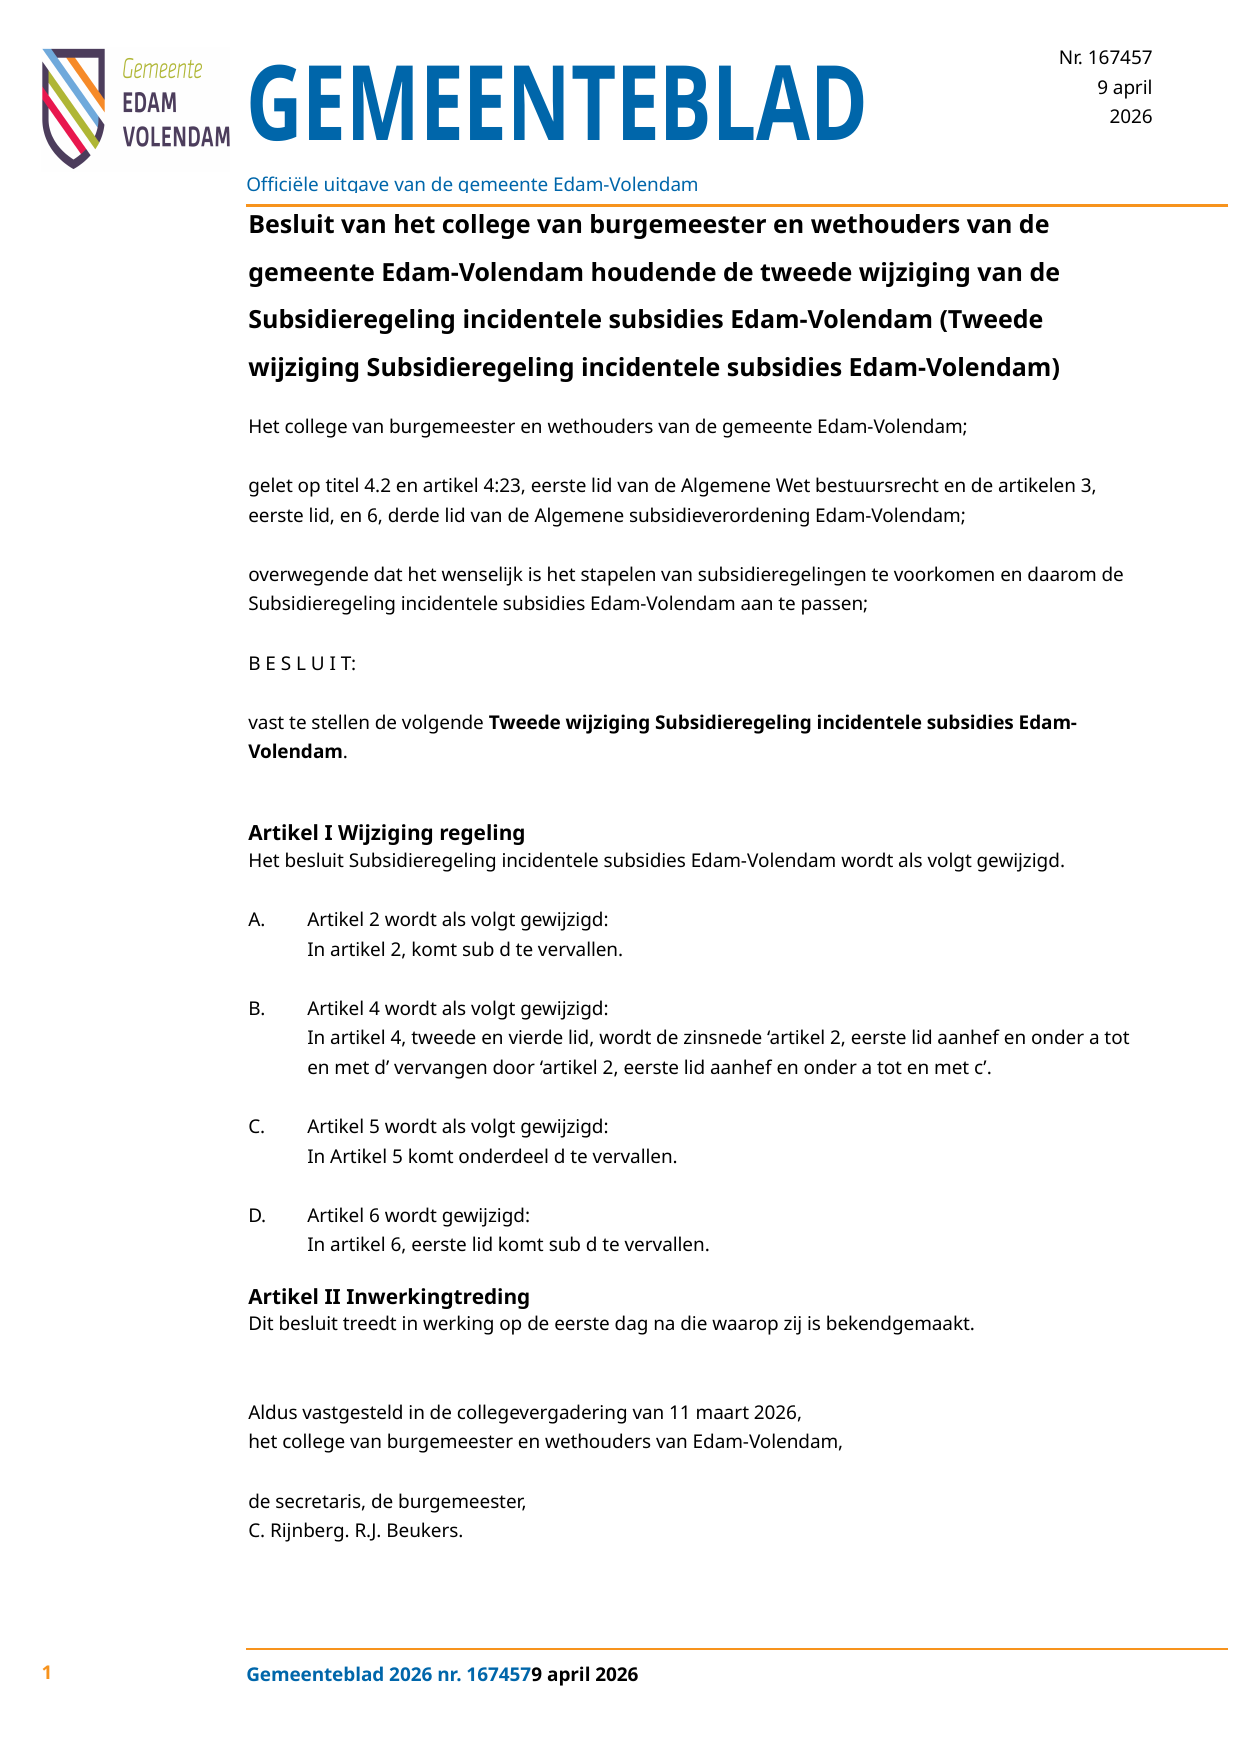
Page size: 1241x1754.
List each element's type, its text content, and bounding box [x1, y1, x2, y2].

text gelet op titel 4.2 en artikel 4:23, eerste lid van de Algemene Wet bestuursrecht en de artikelen 3, eerste lid, en 6, derde lid van de Algemene subsidieverordening Edam-Volendam; [248, 472, 1152, 528]
list In artikel 6, eerste lid komt sub d te vervallen. [248, 1232, 1152, 1257]
text Artikel I Wijziging regeling [248, 818, 1152, 847]
text vast te stellen de volgende Tweede wijziging Subsidieregeling incidentele subsidies Edam-Volendam. [248, 709, 1152, 764]
text Het college van burgemeester en wethouders van de gemeente Edam-Volendam; [248, 413, 1152, 439]
text overwegende dat het wenselijk is het stapelen van subsidieregelingen te voorkomen en daarom de Subsidieregeling incidentele subsidies Edam-Volendam aan te passen; [248, 561, 1152, 616]
text C. Rijnberg. R.J. Beukers. [248, 1517, 1152, 1543]
text Het besluit Subsidieregeling incidentele subsidies Edam-Volendam wordt als volgt gewijzigd. [248, 847, 1152, 873]
list Artikel 2 wordt als volgt gewijzigd: [248, 906, 1152, 932]
text de secretaris, de burgemeester, [248, 1488, 1152, 1514]
text B E S L U I T: [248, 650, 1152, 676]
picture [41, 47, 231, 172]
text het college van burgemeester en wethouders van Edam-Volendam, [248, 1429, 1152, 1454]
text Besluit van het college van burgemeester en wethouders van de gemeente Edam-Volendam houdende de tweede wijziging van de Subsidieregeling incidentele subsidies Edam-Volendam (Tweede wijziging Subsidieregeling incidentele subsidies Edam-Volendam) [248, 207, 1152, 384]
list In artikel 4, tweede en vierde lid, wordt de zinsnede ‘artikel 2, eerste lid aanhef en onder a tot en met d’ vervangen door ‘artikel 2, eerste lid aanhef en onder a tot en met c’. [248, 1024, 1152, 1080]
list Artikel 4 wordt als volgt gewijzigd: [248, 995, 1152, 1021]
list In Artikel 5 komt onderdeel d te vervallen. [248, 1143, 1152, 1168]
list Artikel 6 wordt gewijzigd: [248, 1202, 1152, 1228]
text Dit besluit treedt in werking op de eerste dag na die waarop zij is bekendgemaakt. [248, 1310, 1152, 1336]
list Artikel 5 wordt als volgt gewijzigd: [248, 1113, 1152, 1139]
text Artikel II Inwerkingtreding [248, 1282, 1152, 1310]
list In artikel 2, komt sub d te vervallen. [248, 936, 1152, 961]
text Aldus vastgesteld in de collegevergadering van 11 maart 2026, [248, 1399, 1152, 1425]
